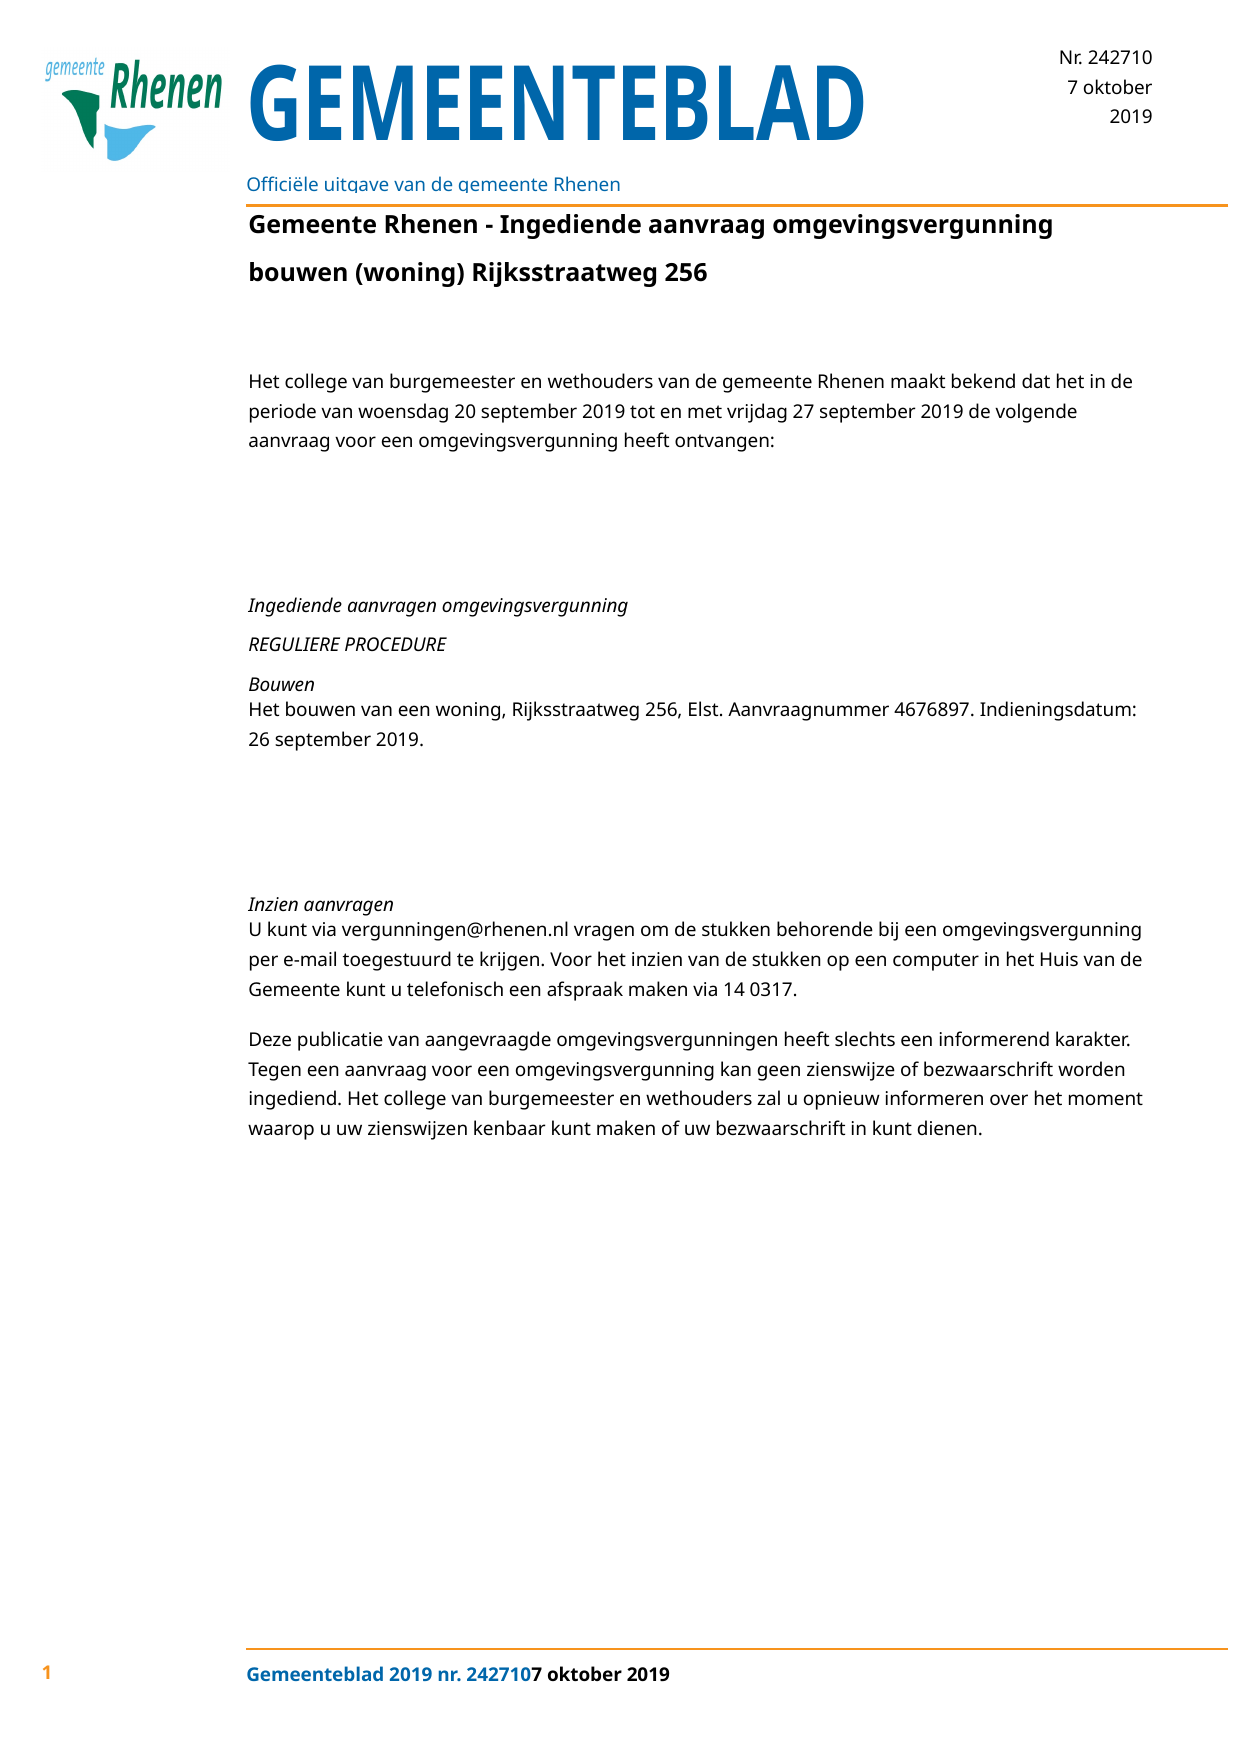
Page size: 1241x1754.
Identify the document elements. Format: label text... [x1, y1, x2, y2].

text REGULIERE PROCEDURE [248, 632, 1152, 657]
text Het bouwen van een woning, Rijksstraatweg 256, Elst. Aanvraagnummer 4676897. Indieningsdatum: 26 september 2019. [248, 697, 1152, 752]
picture [41, 47, 231, 172]
text U kunt via vergunningen@rhenen.nl vragen om de stukken behorende bij een omgevingsvergunning per e-mail toegestuurd te krijgen. Voor het inzien van de stukken op een computer in het Huis van de Gemeente kunt u telefonisch een afspraak maken via 14 0317. [248, 917, 1152, 1002]
text Deze publicatie van aangevraagde omgevingsvergunningen heeft slechts een informerend karakter. Tegen een aanvraag voor een omgevingsvergunning kan geen zienswijze of bezwaarschrift worden ingediend. Het college van burgemeester en wethouders zal u opnieuw informeren over het moment waarop u uw zienswijzen kenbaar kunt maken of uw bezwaarschrift in kunt dienen. [248, 1026, 1152, 1141]
text Bouwen [248, 671, 1152, 697]
text Inzien aanvragen [248, 891, 1152, 917]
text Gemeente Rhenen - Ingediende aanvraag omgevingsvergunning bouwen (woning) Rijksstraatweg 256 [248, 207, 1152, 288]
text Het college van burgemeester en wethouders van de gemeente Rhenen maakt bekend dat het in de periode van woensdag 20 september 2019 tot en met vrijdag 27 september 2019 de volgende aanvraag voor een omgevingsvergunning heeft ontvangen: [248, 368, 1152, 453]
text Ingediende aanvragen omgevingsvergunning [248, 592, 1152, 618]
